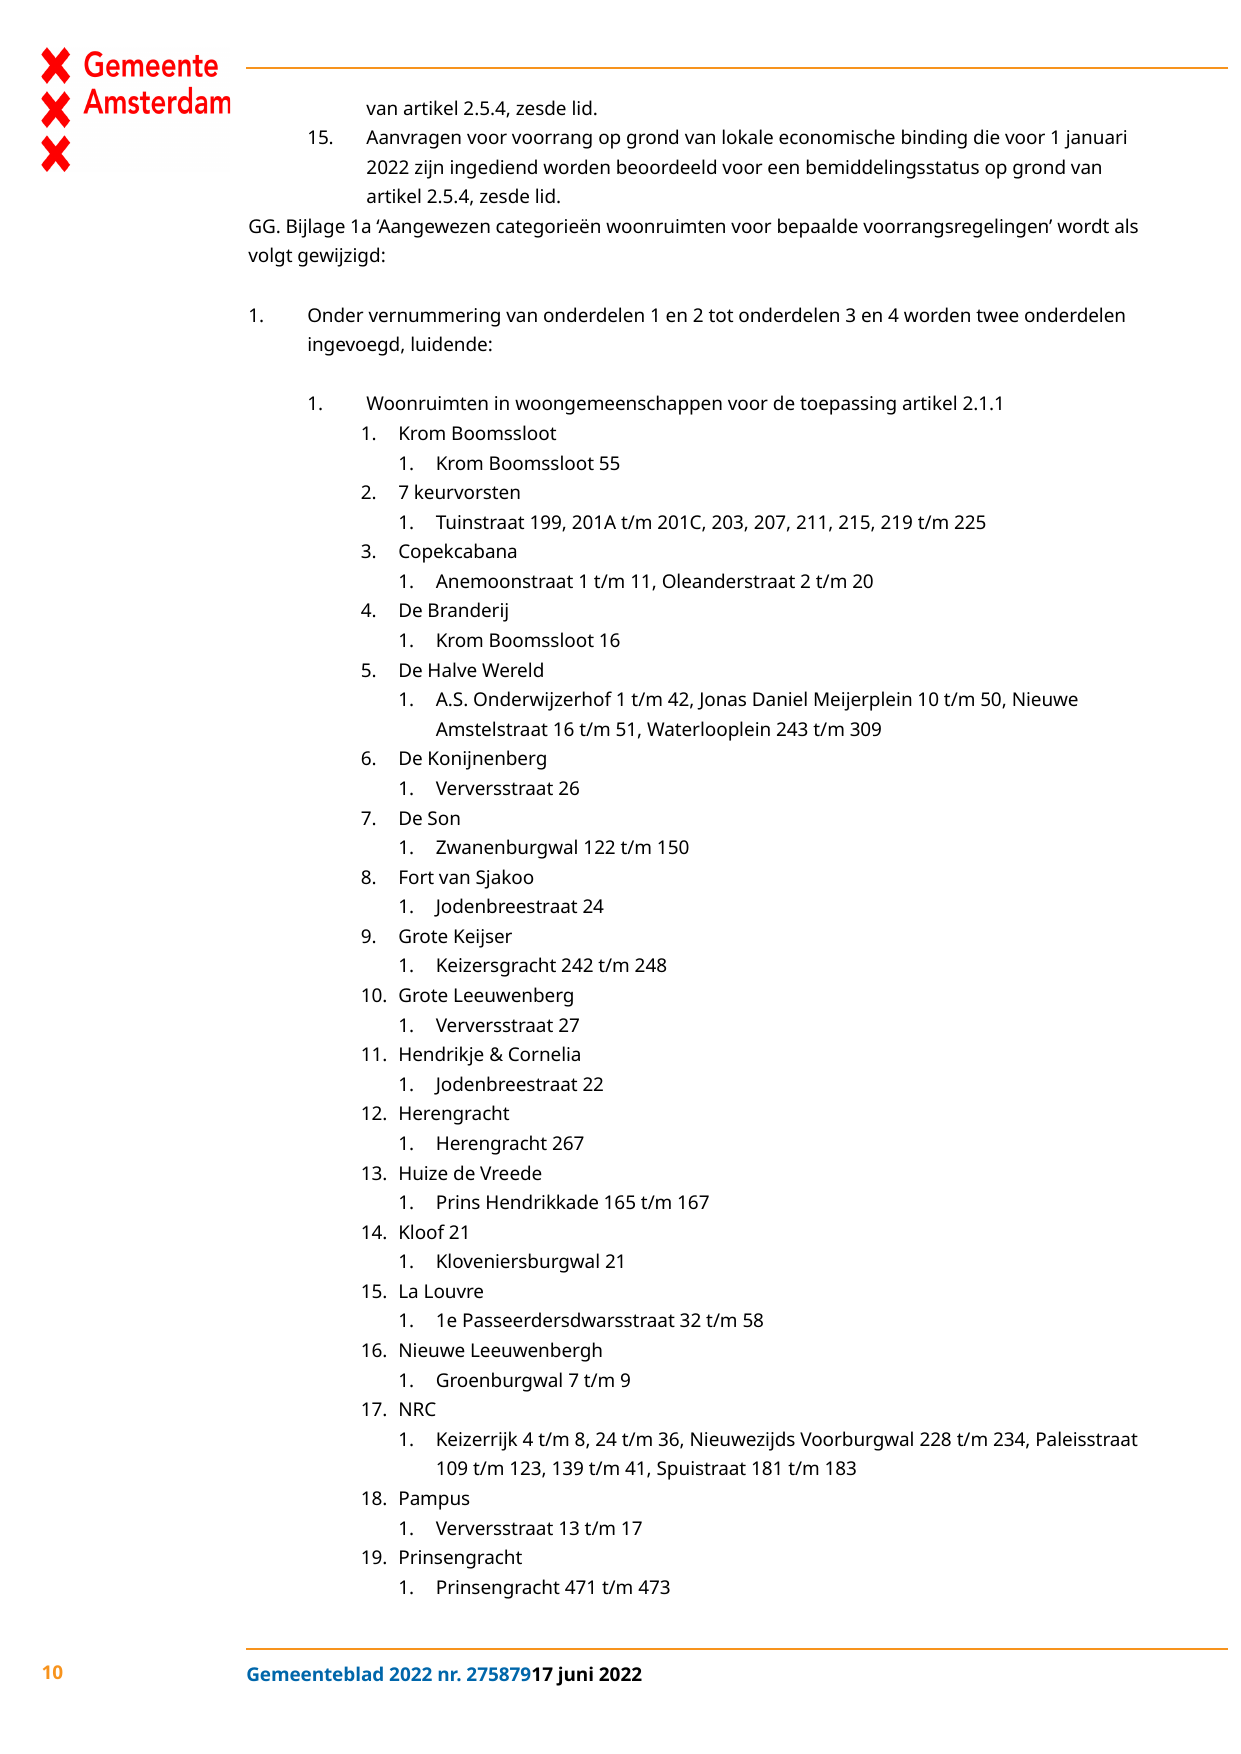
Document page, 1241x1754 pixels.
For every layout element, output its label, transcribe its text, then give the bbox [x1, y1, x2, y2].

list De Branderij [361, 598, 1152, 623]
list Nieuwe Leeuwenbergh [361, 1337, 1152, 1363]
list Verversstraat 26 [398, 775, 1152, 801]
list De Son [361, 805, 1152, 831]
list Krom Boomssloot 55 [398, 450, 1152, 476]
list La Louvre [361, 1278, 1152, 1304]
list Zwanenburgwal 122 t/m 150 [398, 834, 1152, 860]
list Tuinstraat 199, 201A t/m 201C, 203, 207, 211, 215, 219 t/m 225 [398, 509, 1152, 535]
text GG. Bijlage 1a ‘Aangewezen categorieën woonruimten voor bepaalde voorrangsregelingen’ wordt als volgt gewijzigd: [248, 213, 1152, 268]
list Prinsengracht 471 t/m 473 [398, 1574, 1152, 1600]
list Verversstraat 27 [398, 1012, 1152, 1038]
list Grote Keijser [361, 923, 1152, 949]
list Woonruimten in woongemeenschappen voor de toepassing artikel 2.1.1 [307, 391, 1152, 416]
list Krom Boomssloot [361, 420, 1152, 446]
list 7 keurvorsten [361, 479, 1152, 505]
list Groenburgwal 7 t/m 9 [398, 1367, 1152, 1393]
list Keizersgracht 242 t/m 248 [398, 953, 1152, 978]
list Jodenbreestraat 22 [398, 1071, 1152, 1097]
list Hendrikje & Cornelia [361, 1041, 1152, 1067]
list Kloveniersburgwal 21 [398, 1248, 1152, 1274]
list Copekcabana [361, 538, 1152, 564]
list De Halve Wereld [361, 657, 1152, 683]
list Herengracht 267 [398, 1130, 1152, 1156]
list Aanvragen voor voorrang op grond van lokale economische binding die voor 1 januari 2022 zijn ingediend worden beoordeeld voor een bemiddelingsstatus op grond van artikel 2.5.4, zesde lid. [307, 124, 1152, 209]
list A.S. Onderwijzerhof 1 t/m 42, Jonas Daniel Meijerplein 10 t/m 50, Nieuwe Amstelstraat 16 t/m 51, Waterlooplein 243 t/m 309 [398, 686, 1152, 742]
picture [41, 47, 231, 172]
list Onder vernummering van onderdelen 1 en 2 tot onderdelen 3 en 4 worden twee onderdelen ingevoegd, luidende: [248, 302, 1152, 357]
list Fort van Sjakoo [361, 864, 1152, 890]
list Verversstraat 13 t/m 17 [398, 1515, 1152, 1541]
list van artikel 2.5.4, zesde lid. [307, 95, 1152, 121]
list Grote Leeuwenberg [361, 982, 1152, 1008]
list Pampus [361, 1485, 1152, 1511]
list Herengracht [361, 1101, 1152, 1126]
list Prins Hendrikkade 165 t/m 167 [398, 1189, 1152, 1215]
list De Konijnenberg [361, 746, 1152, 771]
list Huize de Vreede [361, 1160, 1152, 1186]
list Anemoonstraat 1 t/m 11, Oleanderstraat 2 t/m 20 [398, 568, 1152, 594]
list Jodenbreestraat 24 [398, 893, 1152, 919]
list Keizerrijk 4 t/m 8, 24 t/m 36, Nieuwezijds Voorburgwal 228 t/m 234, Paleisstraat 109 t/m 123, 139 t/m 41, Spuistraat 181 t/m 183 [398, 1426, 1152, 1481]
list 1e Passeerdersdwarsstraat 32 t/m 58 [398, 1308, 1152, 1333]
list Krom Boomssloot 16 [398, 627, 1152, 653]
list Kloof 21 [361, 1219, 1152, 1245]
list Prinsengracht [361, 1544, 1152, 1570]
list NRC [361, 1396, 1152, 1422]
